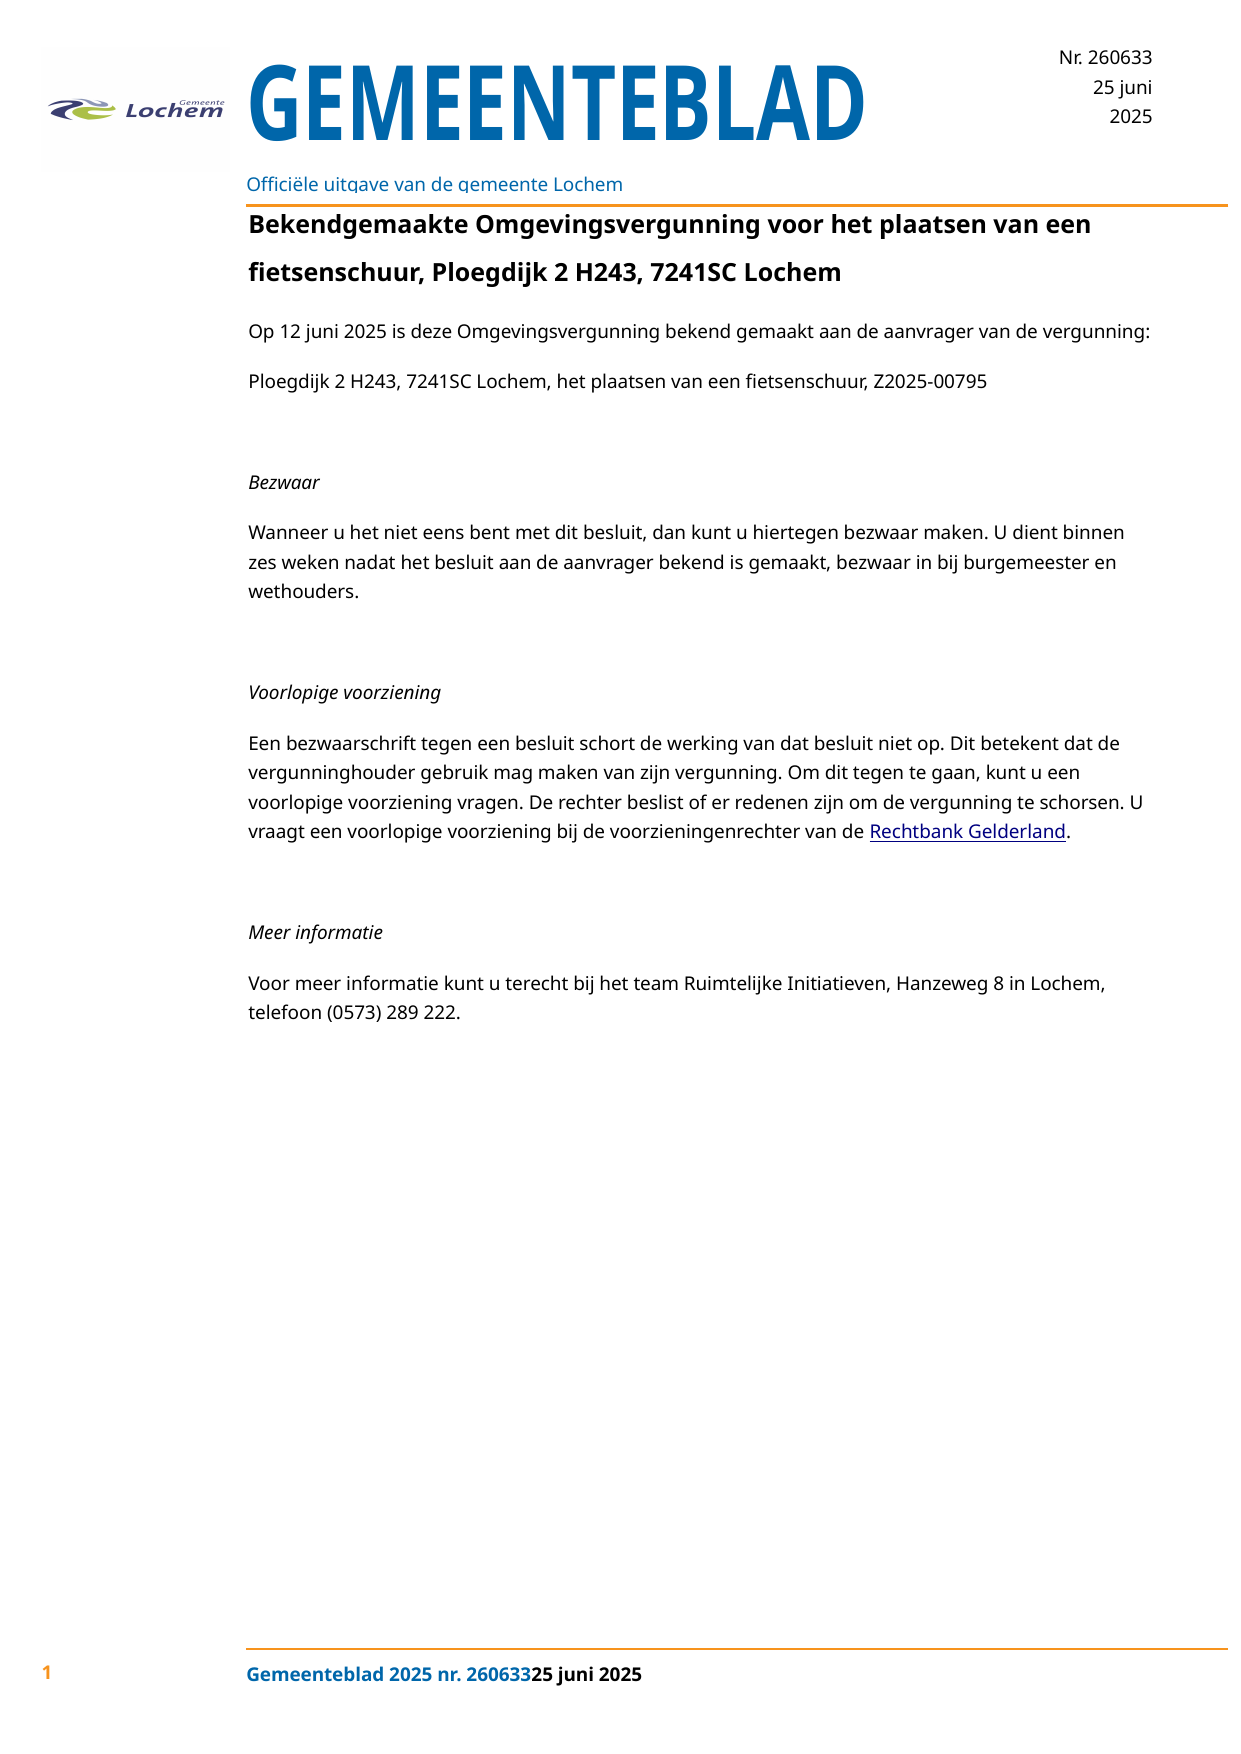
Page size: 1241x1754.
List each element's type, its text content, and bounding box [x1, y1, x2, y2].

text Ploegdijk 2 H243, 7241SC Lochem, het plaatsen van een fietsenschuur, Z2025-00795 [248, 368, 1152, 394]
text Wanneer u het niet eens bent met dit besluit, dan kunt u hiertegen bezwaar maken. U dient binnen zes weken nadat het besluit aan de aanvrager bekend is gemaakt, bezwaar in bij burgemeester en wethouders. [248, 519, 1152, 604]
picture [41, 47, 231, 172]
text Meer informatie [248, 919, 1152, 945]
text Bezwaar [248, 469, 1152, 495]
text Voor meer informatie kunt u terecht bij het team Ruimtelijke Initiatieven, Hanzeweg 8 in Lochem, telefoon (0573) 289 222. [248, 970, 1152, 1025]
text Op 12 juni 2025 is deze Omgevingsvergunning bekend gemaakt aan de aanvrager van de vergunning: [248, 318, 1152, 344]
text Voorlopige voorziening [248, 679, 1152, 705]
text Een bezwaarschrift tegen een besluit schort de werking van dat besluit niet op. Dit betekent dat de vergunninghouder gebruik mag maken van zijn vergunning. Om dit tegen te gaan, kunt u een voorlopige voorziening vragen. De rechter beslist of er redenen zijn om de vergunning te schorsen. U vraagt een voorlopige voorziening bij de voorzieningenrechter van de Rechtbank Gelderland. [248, 730, 1152, 844]
text Bekendgemaakte Omgevingsvergunning voor het plaatsen van een fietsenschuur, Ploegdijk 2 H243, 7241SC Lochem [248, 207, 1152, 288]
